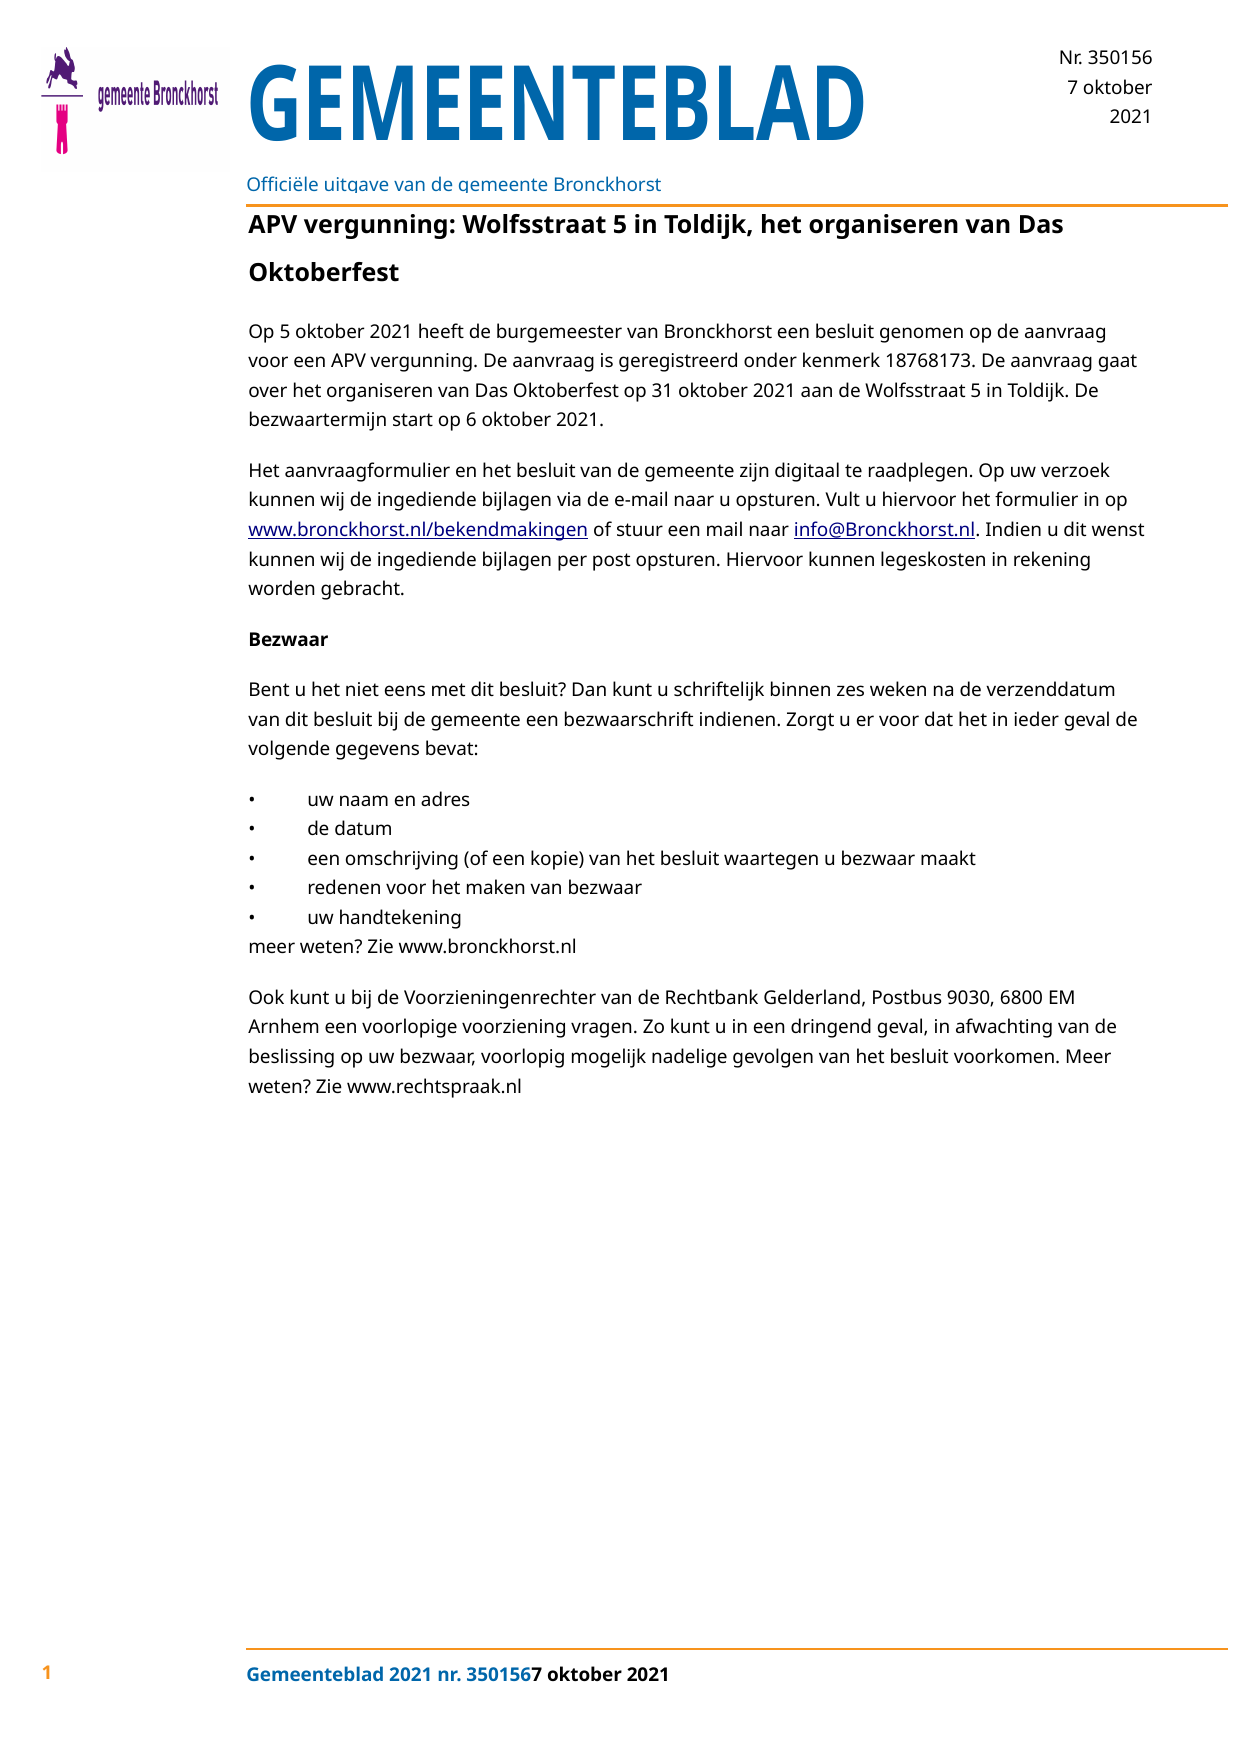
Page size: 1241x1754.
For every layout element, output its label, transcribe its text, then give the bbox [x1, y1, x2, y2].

text APV vergunning: Wolfsstraat 5 in Toldijk, het organiseren van Das Oktoberfest [248, 207, 1152, 288]
list uw handtekening [248, 904, 1152, 930]
text Op 5 oktober 2021 heeft de burgemeester van Bronckhorst een besluit genomen op de aanvraag voor een APV vergunning. De aanvraag is geregistreerd onder kenmerk 18768173. De aanvraag gaat over het organiseren van Das Oktoberfest op 31 oktober 2021 aan de Wolfsstraat 5 in Toldijk. De bezwaartermijn start op 6 oktober 2021. [248, 318, 1152, 432]
text Ook kunt u bij de Voorzieningenrechter van de Rechtbank Gelderland, Postbus 9030, 6800 EM Arnhem een voorlopige voorziening vragen. Zo kunt u in een dringend geval, in afwachting van de beslissing op uw bezwaar, voorlopig mogelijk nadelige gevolgen van het besluit voorkomen. Meer weten? Zie www.rechtspraak.nl [248, 984, 1152, 1099]
text Bent u het niet eens met dit besluit? Dan kunt u schriftelijk binnen zes weken na de verzenddatum van dit besluit bij de gemeente een bezwaarschrift indienen. Zorgt u er voor dat het in ieder geval de volgende gegevens bevat: [248, 676, 1152, 761]
text meer weten? Zie www.bronckhorst.nl [248, 934, 1152, 959]
list de datum [248, 815, 1152, 841]
list uw naam en adres [248, 786, 1152, 812]
list een omschrijving (of een kopie) van het besluit waartegen u bezwaar maakt [248, 845, 1152, 871]
text Het aanvraagformulier en het besluit van de gemeente zijn digitaal te raadplegen. Op uw verzoek kunnen wij de ingediende bijlagen via de e-mail naar u opsturen. Vult u hiervoor het formulier in op www.bronckhorst.nl/bekendmakingen of stuur een mail naar info@Bronckhorst.nl. Indien u dit wenst kunnen wij de ingediende bijlagen per post opsturen. Hiervoor kunnen legeskosten in rekening worden gebracht. [248, 457, 1152, 601]
picture [41, 47, 231, 172]
list redenen voor het maken van bezwaar [248, 874, 1152, 900]
text Bezwaar [248, 626, 1152, 652]
